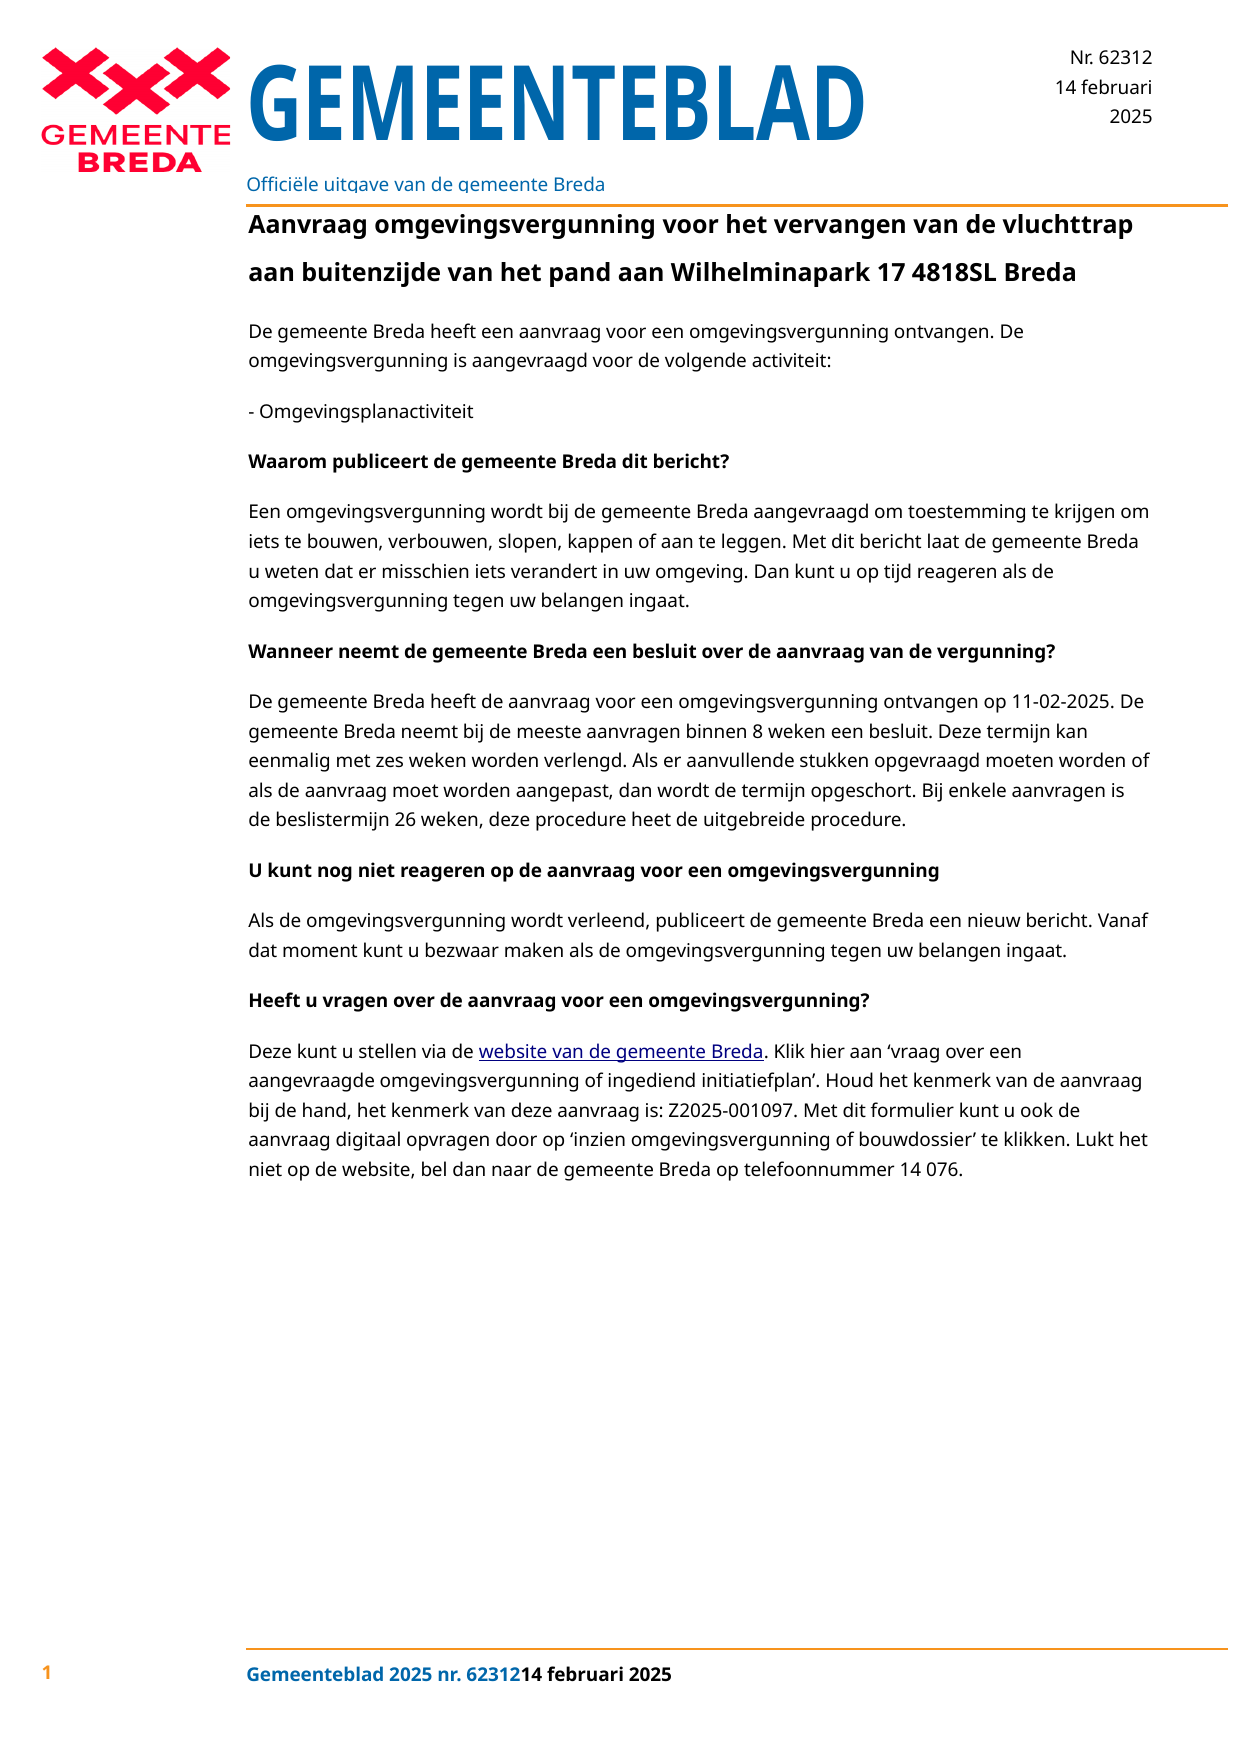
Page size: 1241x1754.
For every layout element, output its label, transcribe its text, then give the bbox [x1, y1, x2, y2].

text Wanneer neemt de gemeente Breda een besluit over de aanvraag van de vergunning? [248, 638, 1152, 664]
text De gemeente Breda heeft de aanvraag voor een omgevingsvergunning ontvangen op 11-02-2025. De gemeente Breda neemt bij de meeste aanvragen binnen 8 weken een besluit. Deze termijn kan eenmalig met zes weken worden verlengd. Als er aanvullende stukken opgevraagd moeten worden of als de aanvraag moet worden aangepast, dan wordt de termijn opgeschort. Bij enkele aanvragen is de beslistermijn 26 weken, deze procedure heet de uitgebreide procedure. [248, 688, 1152, 832]
text Waarom publiceert de gemeente Breda dit bericht? [248, 448, 1152, 474]
text - Omgevingsplanactiviteit [248, 398, 1152, 424]
text Als de omgevingsvergunning wordt verleend, publiceert de gemeente Breda een nieuw bericht. Vanaf dat moment kunt u bezwaar maken als de omgevingsvergunning tegen uw belangen ingaat. [248, 907, 1152, 963]
text De gemeente Breda heeft een aanvraag voor een omgevingsvergunning ontvangen. De omgevingsvergunning is aangevraagd voor de volgende activiteit: [248, 318, 1152, 373]
text Deze kunt u stellen via de website van de gemeente Breda. Klik hier aan ‘vraag over een aangevraagde omgevingsvergunning of ingediend initiatiefplan’. Houd het kenmerk van de aanvraag bij de hand, het kenmerk van deze aanvraag is: Z2025-001097. Met dit formulier kunt u ook de aanvraag digitaal opvragen door op ‘inzien omgevingsvergunning of bouwdossier’ te klikken. Lukt het niet op de website, bel dan naar de gemeente Breda op telefoonnummer 14 076. [248, 1038, 1152, 1182]
text Een omgevingsvergunning wordt bij de gemeente Breda aangevraagd om toestemming te krijgen om iets te bouwen, verbouwen, slopen, kappen of aan te leggen. Met dit bericht laat de gemeente Breda u weten dat er misschien iets verandert in uw omgeving. Dan kunt u op tijd reageren als de omgevingsvergunning tegen uw belangen ingaat. [248, 499, 1152, 613]
text U kunt nog niet reageren op de aanvraag voor een omgevingsvergunning [248, 857, 1152, 883]
text Heeft u vragen over de aanvraag voor een omgevingsvergunning? [248, 987, 1152, 1013]
picture [41, 47, 231, 172]
text Aanvraag omgevingsvergunning voor het vervangen van de vluchttrap aan buitenzijde van het pand aan Wilhelminapark 17 4818SL Breda [248, 207, 1152, 288]
